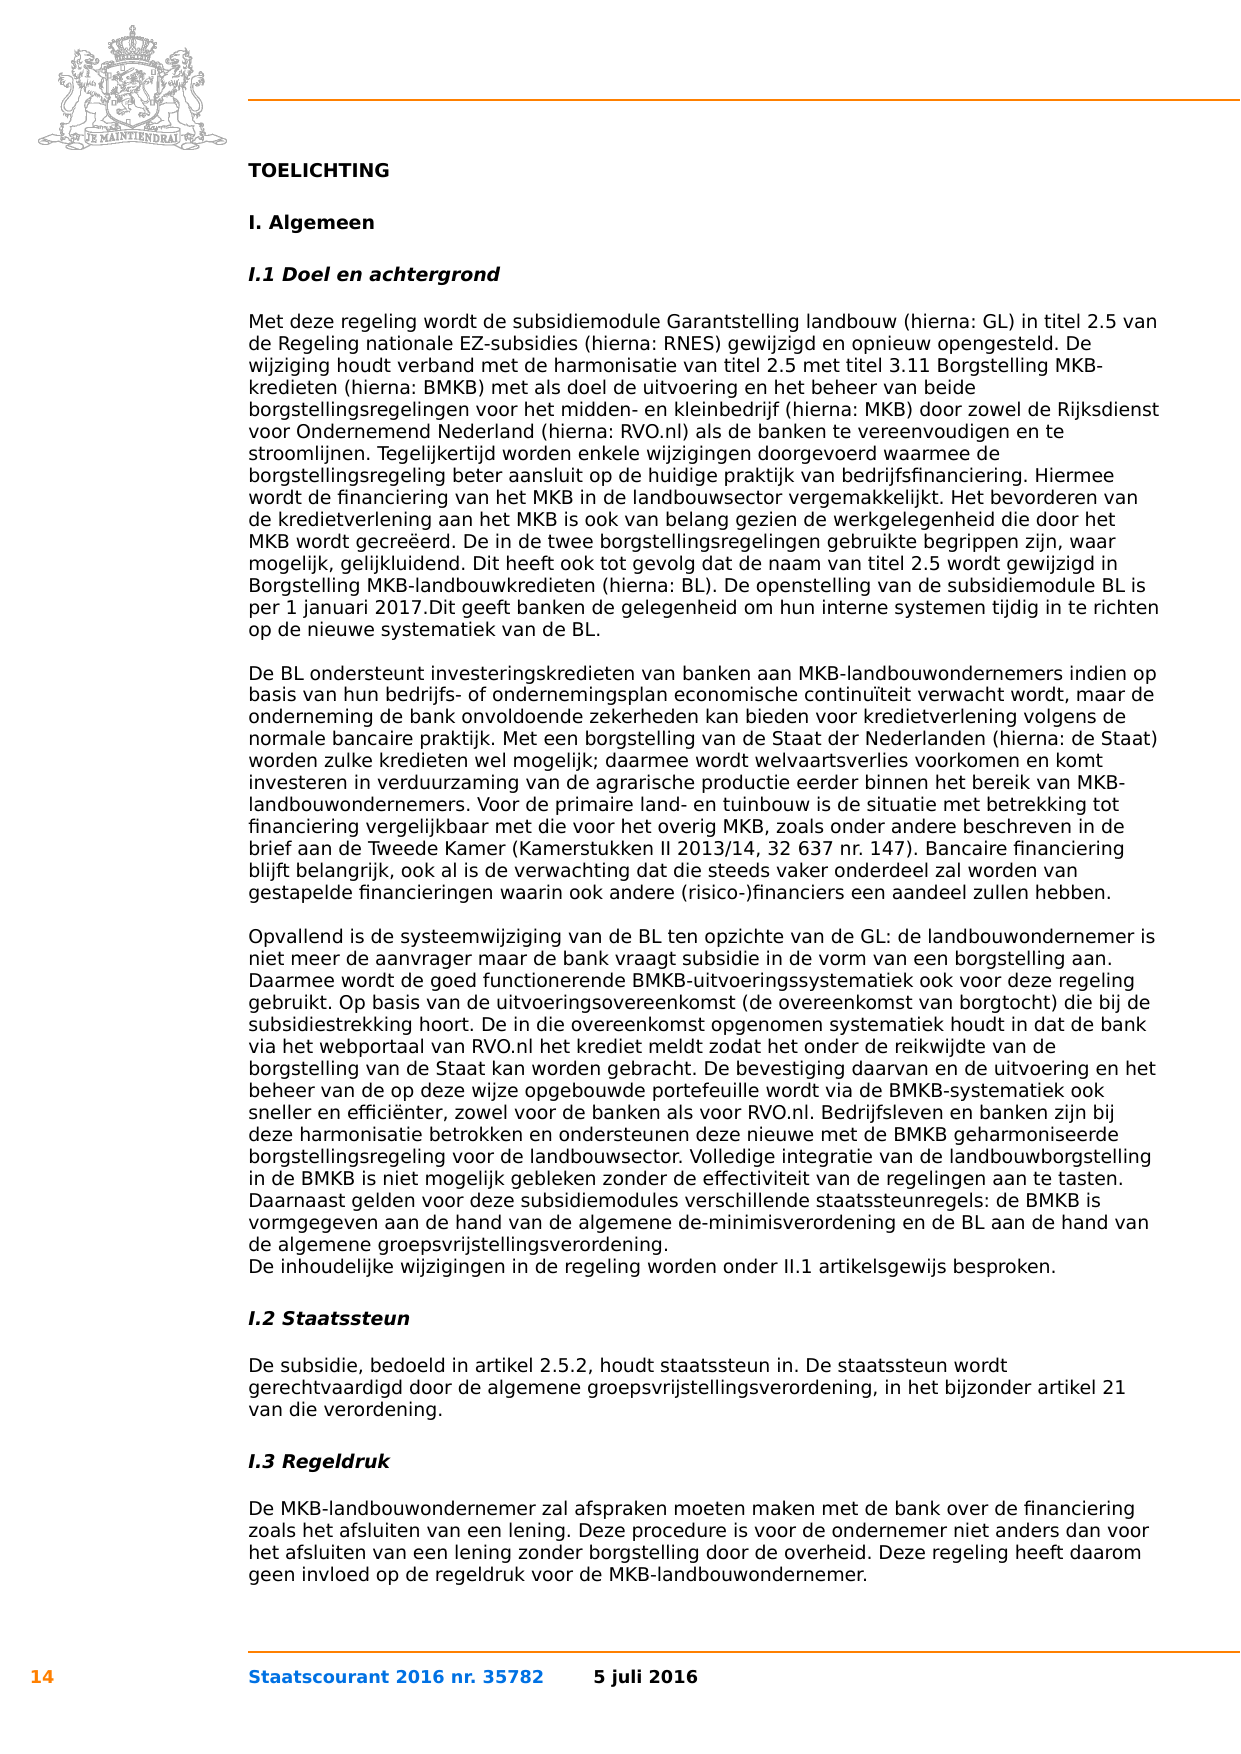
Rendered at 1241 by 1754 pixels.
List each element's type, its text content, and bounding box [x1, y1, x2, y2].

text De BL ondersteunt investeringskredieten van banken aan MKB-landbouwondernemers indien op basis van hun bedrijfs- of ondernemingsplan economische continuïteit verwacht wordt, maar de onderneming de bank onvoldoende zekerheden kan bieden voor kredietverlening volgens de normale bancaire praktijk. Met een borgstelling van de Staat der Nederlanden (hierna: de Staat) worden zulke kredieten wel mogelijk; daarmee wordt welvaartsverlies voorkomen en komt investeren in verduurzaming van de agrarische productie eerder binnen het bereik van MKB-landbouwondernemers. Voor de primaire land- en tuinbouw is de situatie met betrekking tot financiering vergelijkbaar met die voor het overig MKB, zoals onder andere beschreven in de brief aan de Tweede Kamer (Kamerstukken II 2013/14, 32 637 nr. 147). Bancaire financiering blijft belangrijk, ook al is de verwachting dat die steeds vaker onderdeel zal worden van gestapelde financieringen waarin ook andere (risico-)financiers een aandeel zullen hebben. [248, 662, 1163, 904]
subtitle I.2 Staatssteun [248, 1308, 1163, 1330]
picture [38, 25, 227, 150]
text De inhoudelijke wijzigingen in de regeling worden onder II.1 artikelsgewijs besproken. [248, 1256, 1163, 1278]
text Opvallend is de systeemwijziging van de BL ten opzichte van de GL: de landbouwondernemer is niet meer de aanvrager maar de bank vraagt subsidie in de vorm van een borgstelling aan. Daarmee wordt de goed functionerende BMKB-uitvoeringssystematiek ook voor deze regeling gebruikt. Op basis van de uitvoeringsovereenkomst (de overeenkomst van borgtocht) die bij de subsidiestrekking hoort. De in die overeenkomst opgenomen systematiek houdt in dat de bank via het webportaal van RVO.nl het krediet meldt zodat het onder de reikwijdte van de borgstelling van de Staat kan worden gebracht. De bevestiging daarvan en de uitvoering en het beheer van de op deze wijze opgebouwde portefeuille wordt via de BMKB-systematiek ook sneller en efficiënter, zowel voor de banken als voor RVO.nl. Bedrijfsleven en banken zijn bij deze harmonisatie betrokken en ondersteunen deze nieuwe met de BMKB geharmoniseerde borgstellingsregeling voor de landbouwsector. Volledige integratie van de landbouwborgstelling in de BMKB is niet mogelijk gebleken zonder de effectiviteit van de regelingen aan te tasten. Daarnaast gelden voor deze subsidiemodules verschillende staatssteunregels: de BMKB is vormgegeven aan de hand van de algemene de-minimisverordening en de BL aan de hand van de algemene groepsvrijstellingsverordening. [248, 926, 1163, 1256]
subtitle TOELICHTING [248, 160, 1163, 182]
text De MKB-landbouwondernemer zal afspraken moeten maken met de bank over de financiering zoals het afsluiten van een lening. Deze procedure is voor de ondernemer niet anders dan voor het afsluiten van een lening zonder borgstelling door de overheid. Deze regeling heeft daarom geen invloed op de regeldruk voor de MKB-landbouwondernemer. [248, 1498, 1163, 1586]
text De subsidie, bedoeld in artikel 2.5.2, houdt staatssteun in. De staatssteun wordt gerechtvaardigd door de algemene groepsvrijstellingsverordening, in het bijzonder artikel 21 van die verordening. [248, 1355, 1163, 1421]
subtitle I. Algemeen [248, 212, 1163, 234]
subtitle I.1 Doel en achtergrond [248, 264, 1163, 286]
subtitle I.3 Regeldruk [248, 1451, 1163, 1473]
text Met deze regeling wordt de subsidiemodule Garantstelling landbouw (hierna: GL) in titel 2.5 van de Regeling nationale EZ-subsidies (hierna: RNES) gewijzigd en opnieuw opengesteld. De wijziging houdt verband met de harmonisatie van titel 2.5 met titel 3.11 Borgstelling MKB-kredieten (hierna: BMKB) met als doel de uitvoering en het beheer van beide borgstellingsregelingen voor het midden- en kleinbedrijf (hierna: MKB) door zowel de Rijksdienst voor Ondernemend Nederland (hierna: RVO.nl) als de banken te vereenvoudigen en te stroomlijnen. Tegelijkertijd worden enkele wijzigingen doorgevoerd waarmee de borgstellingsregeling beter aansluit op de huidige praktijk van bedrijfsfinanciering. Hiermee wordt de financiering van het MKB in de landbouwsector vergemakkelijkt. Het bevorderen van de kredietverlening aan het MKB is ook van belang gezien de werkgelegenheid die door het MKB wordt gecreëerd. De in de twee borgstellingsregelingen gebruikte begrippen zijn, waar mogelijk, gelijkluidend. Dit heeft ook tot gevolg dat de naam van titel 2.5 wordt gewijzigd in Borgstelling MKB-landbouwkredieten (hierna: BL). De openstelling van de subsidiemodule BL is per 1 januari 2017.Dit geeft banken de gelegenheid om hun interne systemen tijdig in te richten op de nieuwe systematiek van de BL. [248, 311, 1163, 641]
